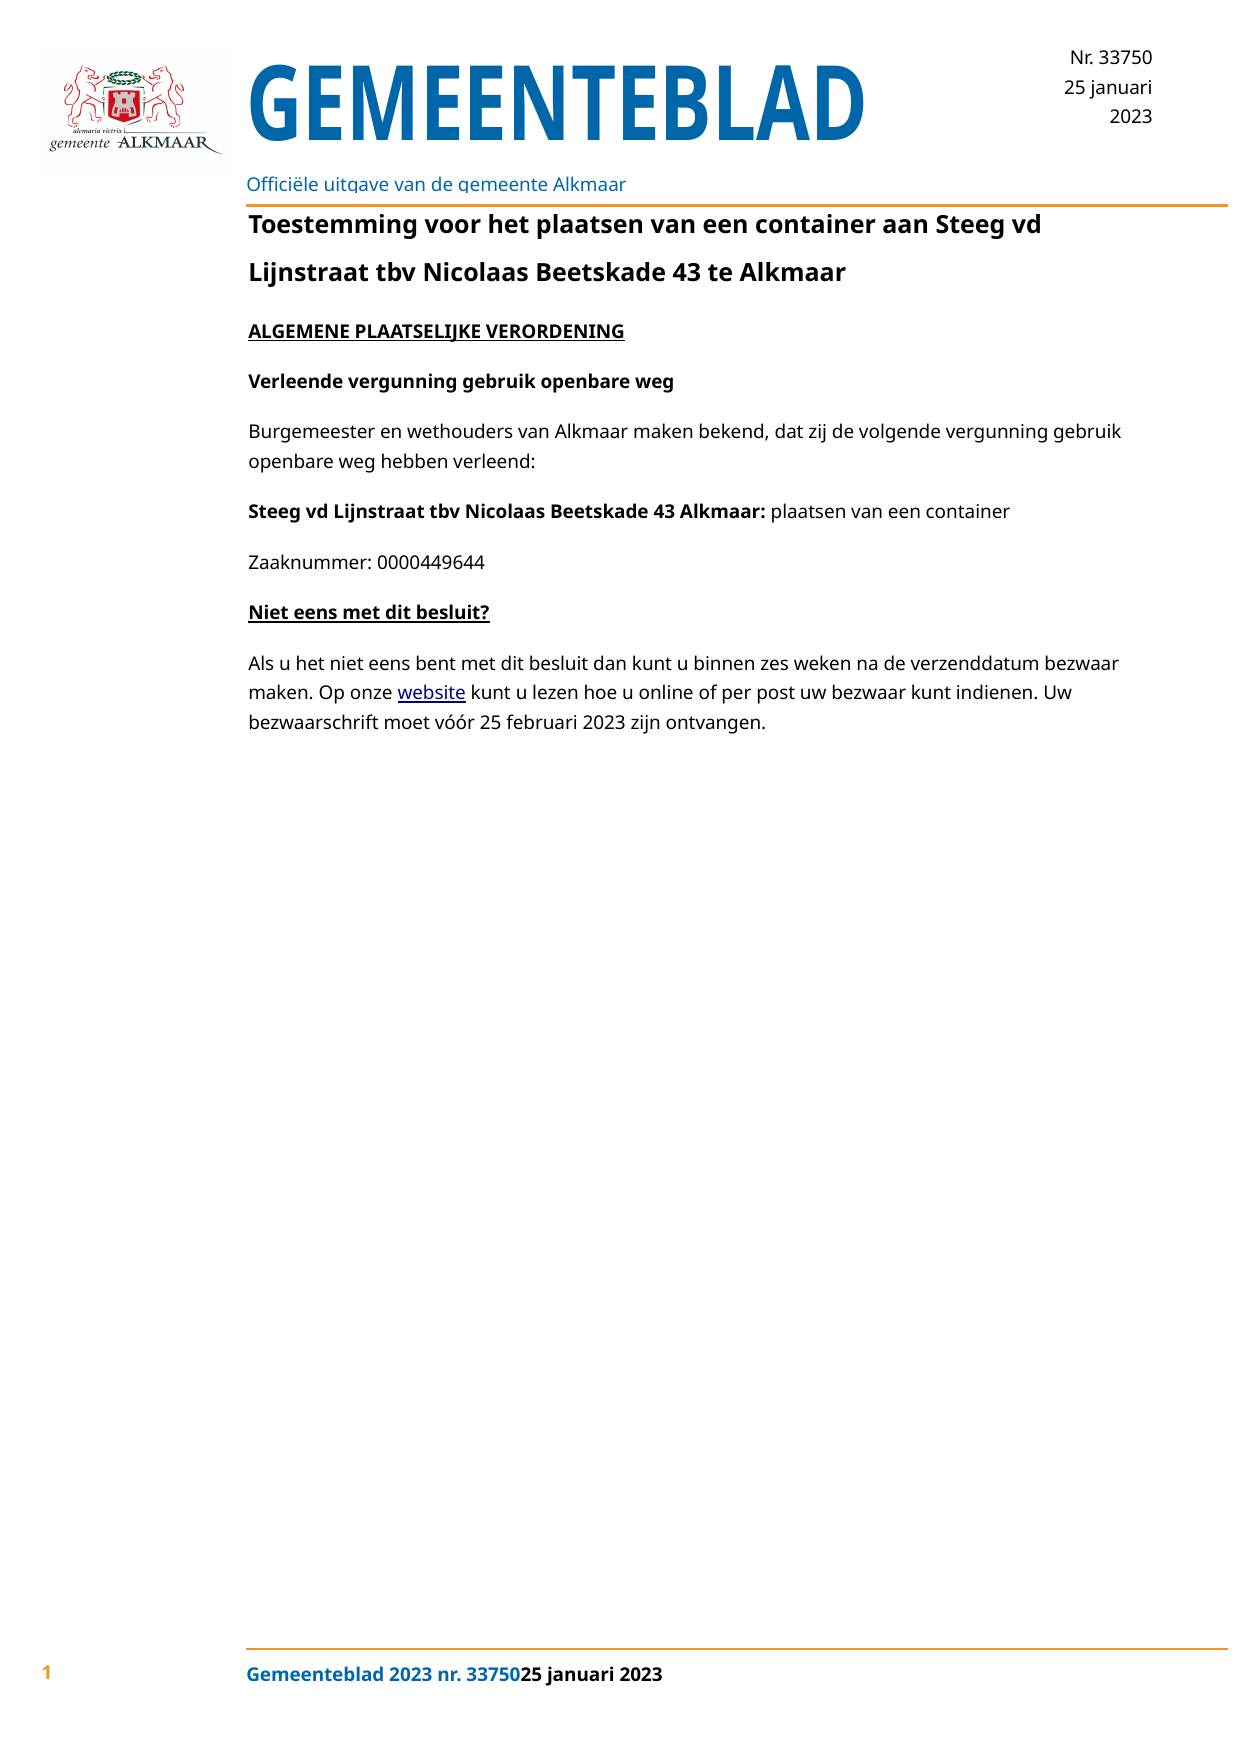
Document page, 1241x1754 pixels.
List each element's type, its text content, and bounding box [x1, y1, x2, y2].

text Als u het niet eens bent met dit besluit dan kunt u binnen zes weken na de verzenddatum bezwaar maken. Op onze website kunt u lezen hoe u online of per post uw bezwaar kunt indienen. Uw bezwaarschrift moet vóór 25 februari 2023 zijn ontvangen. [248, 650, 1152, 735]
picture [41, 47, 231, 172]
text Toestemming voor het plaatsen van een container aan Steeg vd Lijnstraat tbv Nicolaas Beetskade 43 te Alkmaar [248, 207, 1152, 288]
text Steeg vd Lijnstraat tbv Nicolaas Beetskade 43 Alkmaar: plaatsen van een container [248, 499, 1152, 524]
text Niet eens met dit besluit? [248, 599, 1152, 625]
text Verleende vergunning gebruik openbare weg [248, 368, 1152, 394]
text Zaaknummer: 0000449644 [248, 549, 1152, 575]
text Burgemeester en wethouders van Alkmaar maken bekend, dat zij de volgende vergunning gebruik openbare weg hebben verleend: [248, 419, 1152, 474]
text ALGEMENE PLAATSELIJKE VERORDENING [248, 318, 1152, 344]
